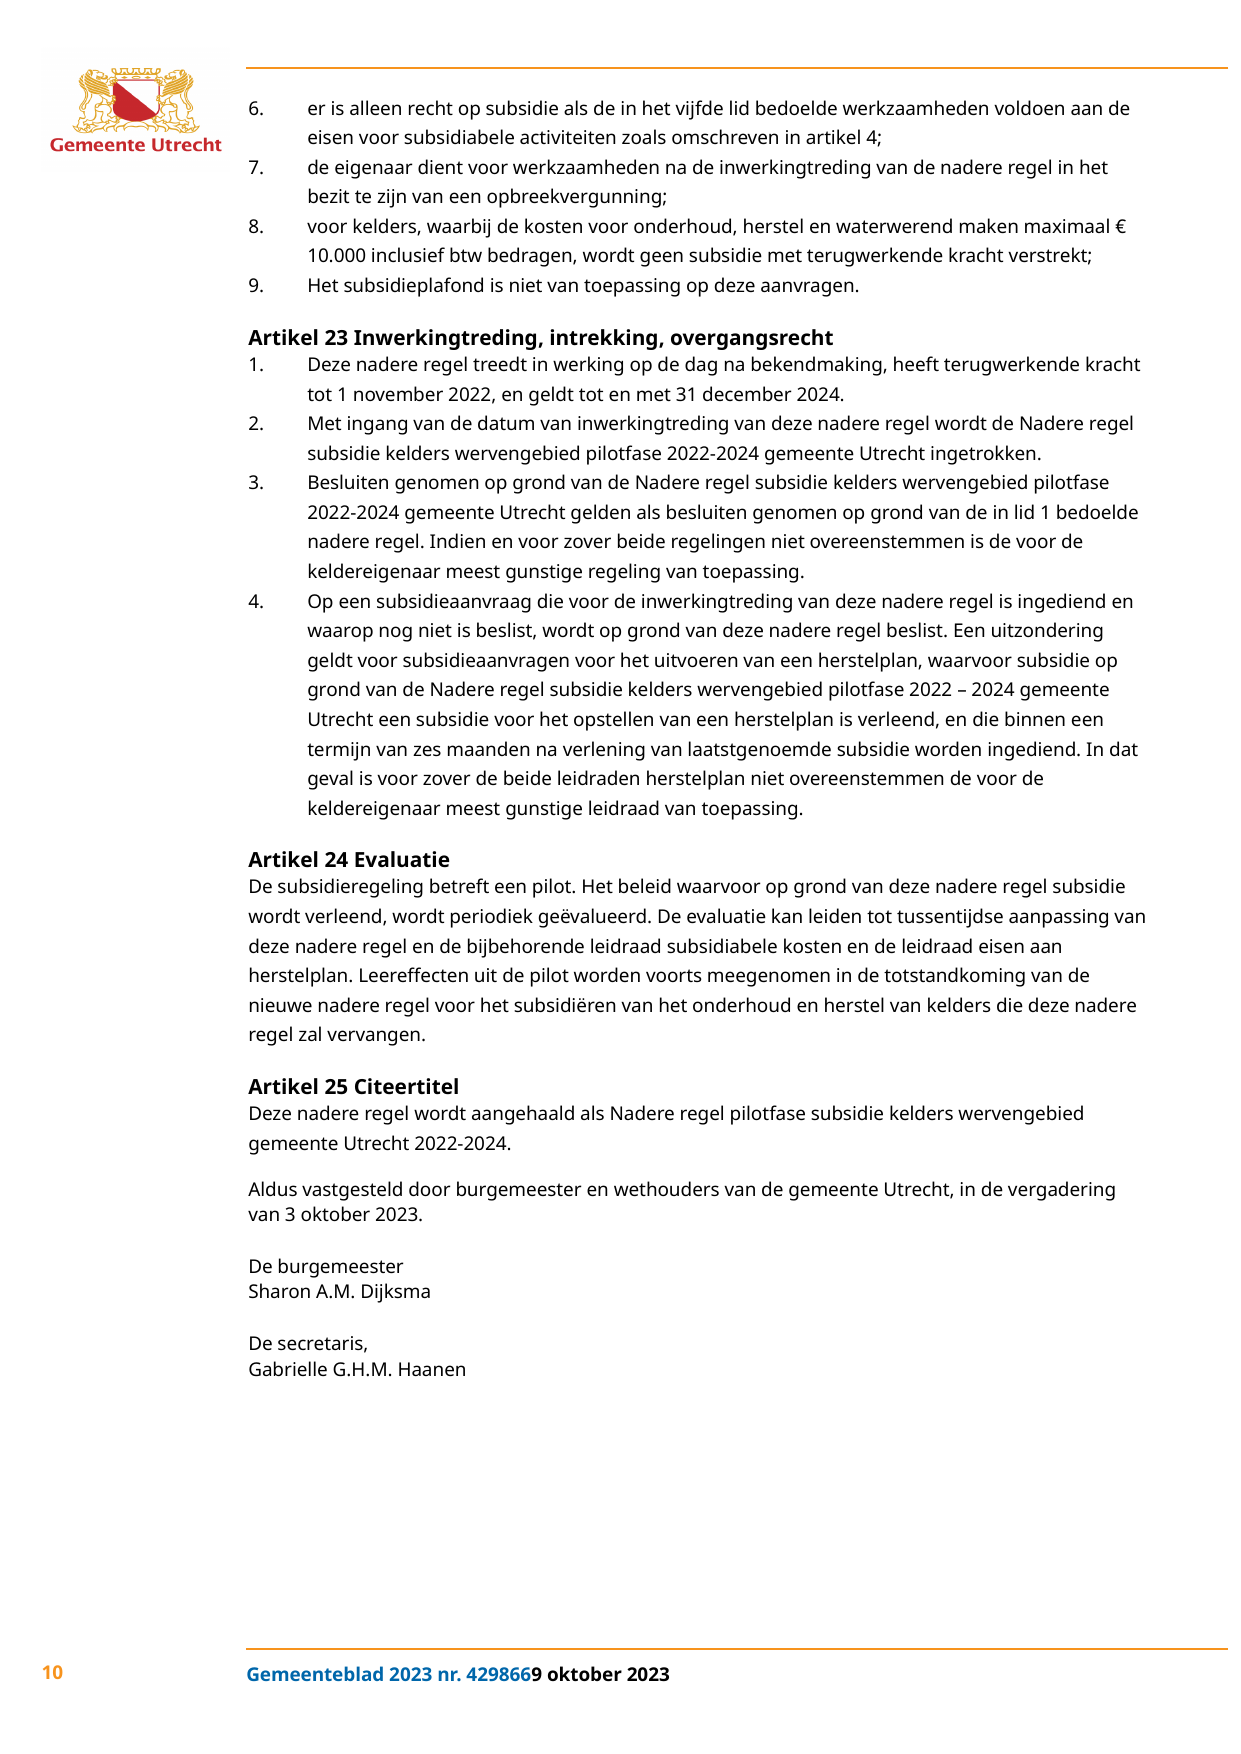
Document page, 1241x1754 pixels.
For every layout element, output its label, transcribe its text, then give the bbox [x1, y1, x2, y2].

text Aldus vastgesteld door burgemeester en wethouders van de gemeente Utrecht, in de vergadering van 3 oktober 2023. [248, 1176, 1152, 1227]
list Op een subsidieaanvraag die voor de inwerkingtreding van deze nadere regel is ingediend en waarop nog niet is beslist, wordt op grond van deze nadere regel beslist. Een uitzondering geldt voor subsidieaanvragen voor het uitvoeren van een herstelplan, waarvoor subsidie op grond van de Nadere regel subsidie kelders wervengebied pilotfase 2022 – 2024 gemeente Utrecht een subsidie voor het opstellen van een herstelplan is verleend, en die binnen een termijn van zes maanden na verlening van laatstgenoemde subsidie worden ingediend. In dat geval is voor zover de beide leidraden herstelplan niet overeenstemmen de voor de keldereigenaar meest gunstige leidraad van toepassing. [248, 588, 1152, 821]
list de eigenaar dient voor werkzaamheden na de inwerkingtreding van de nadere regel in het bezit te zijn van een opbreekvergunning; [248, 154, 1152, 209]
list voor kelders, waarbij de kosten voor onderhoud, herstel en waterwerend maken maximaal € 10.000 inclusief btw bedragen, wordt geen subsidie met terugwerkende kracht verstrekt; [248, 213, 1152, 268]
list Met ingang van de datum van inwerkingtreding van deze nadere regel wordt de Nadere regel subsidie kelders wervengebied pilotfase 2022-2024 gemeente Utrecht ingetrokken. [248, 410, 1152, 466]
text Artikel 23 Inwerkingtreding, intrekking, overgangsrecht [248, 323, 1152, 351]
text De subsidieregeling betreft een pilot. Het beleid waarvoor op grond van deze nadere regel subsidie wordt verleend, wordt periodiek geëvalueerd. De evaluatie kan leiden tot tussentijdse aanpassing van deze nadere regel en de bijbehorende leidraad subsidiabele kosten en de leidraad eisen aan herstelplan. Leereffecten uit de pilot worden voorts meegenomen in de totstandkoming van de nieuwe nadere regel voor het subsidiëren van het onderhoud en herstel van kelders die deze nadere regel zal vervangen. [248, 874, 1152, 1047]
text Artikel 24 Evaluatie [248, 845, 1152, 874]
text De burgemeester [248, 1253, 1152, 1279]
text Sharon A.M. Dijksma [248, 1279, 1152, 1304]
list Het subsidieplafond is niet van toepassing op deze aanvragen. [248, 272, 1152, 298]
list Deze nadere regel treedt in werking op de dag na bekendmaking, heeft terugwerkende kracht tot 1 november 2022, en geldt tot en met 31 december 2024. [248, 351, 1152, 406]
list Besluiten genomen op grond van de Nadere regel subsidie kelders wervengebied pilotfase 2022-2024 gemeente Utrecht gelden als besluiten genomen op grond van de in lid 1 bedoelde nadere regel. Indien en voor zover beide regelingen niet overeenstemmen is de voor de keldereigenaar meest gunstige regeling van toepassing. [248, 469, 1152, 584]
text De secretaris, [248, 1330, 1152, 1356]
list er is alleen recht op subsidie als de in het vijfde lid bedoelde werkzaamheden voldoen aan de eisen voor subsidiabele activiteiten zoals omschreven in artikel 4; [248, 95, 1152, 150]
text Gabrielle G.H.M. Haanen [248, 1356, 1152, 1382]
text Deze nadere regel wordt aangehaald als Nadere regel pilotfase subsidie kelders wervengebied gemeente Utrecht 2022-2024. [248, 1101, 1152, 1156]
picture [41, 47, 231, 172]
text Artikel 25 Citeertitel [248, 1072, 1152, 1101]
